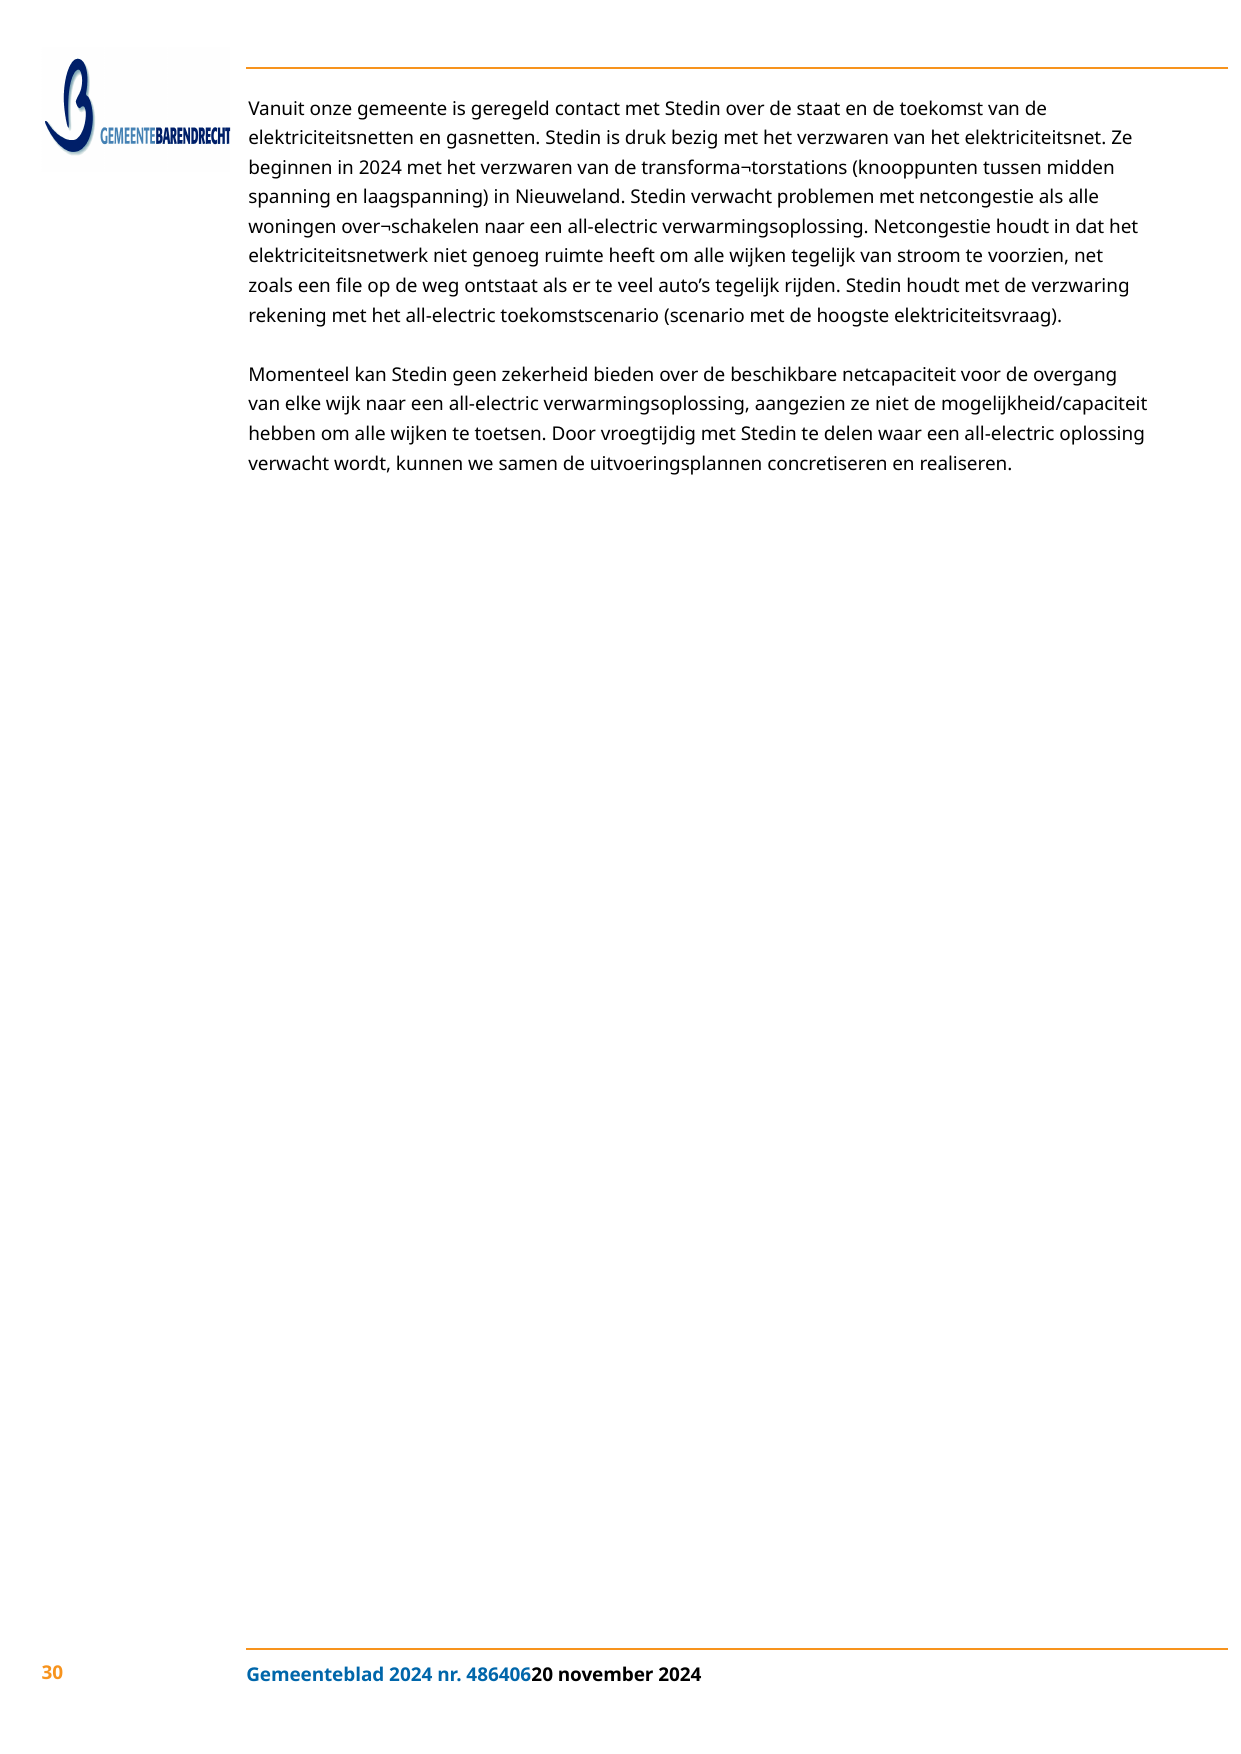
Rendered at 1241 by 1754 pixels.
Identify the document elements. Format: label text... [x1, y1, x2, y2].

text Vanuit onze gemeente is geregeld contact met Stedin over de staat en de toekomst van de elektriciteitsnetten en gasnetten. Stedin is druk bezig met het verzwaren van het elektriciteitsnet. Ze beginnen in 2024 met het verzwaren van de transforma¬torstations (knooppunten tussen midden spanning en laagspanning) in Nieuweland. Stedin verwacht problemen met netcongestie als alle woningen over¬schakelen naar een all-electric verwarmingsoplossing. Netcongestie houdt in dat het elektriciteitsnetwerk niet genoeg ruimte heeft om alle wijken tegelijk van stroom te voorzien, net zoals een file op de weg ontstaat als er te veel auto’s tegelijk rijden. Stedin houdt met de verzwaring rekening met het all-electric toekomstscenario (scenario met de hoogste elektriciteitsvraag). [248, 95, 1152, 328]
text Momenteel kan Stedin geen zekerheid bieden over de beschikbare netcapaciteit voor de overgang van elke wijk naar een all-electric verwarmingsoplossing, aangezien ze niet de mogelijkheid/capaciteit hebben om alle wijken te toetsen. Door vroegtijdig met Stedin te delen waar een all-electric oplossing verwacht wordt, kunnen we samen de uitvoeringsplannen concretiseren en realiseren. [248, 361, 1152, 476]
picture [41, 47, 231, 172]
